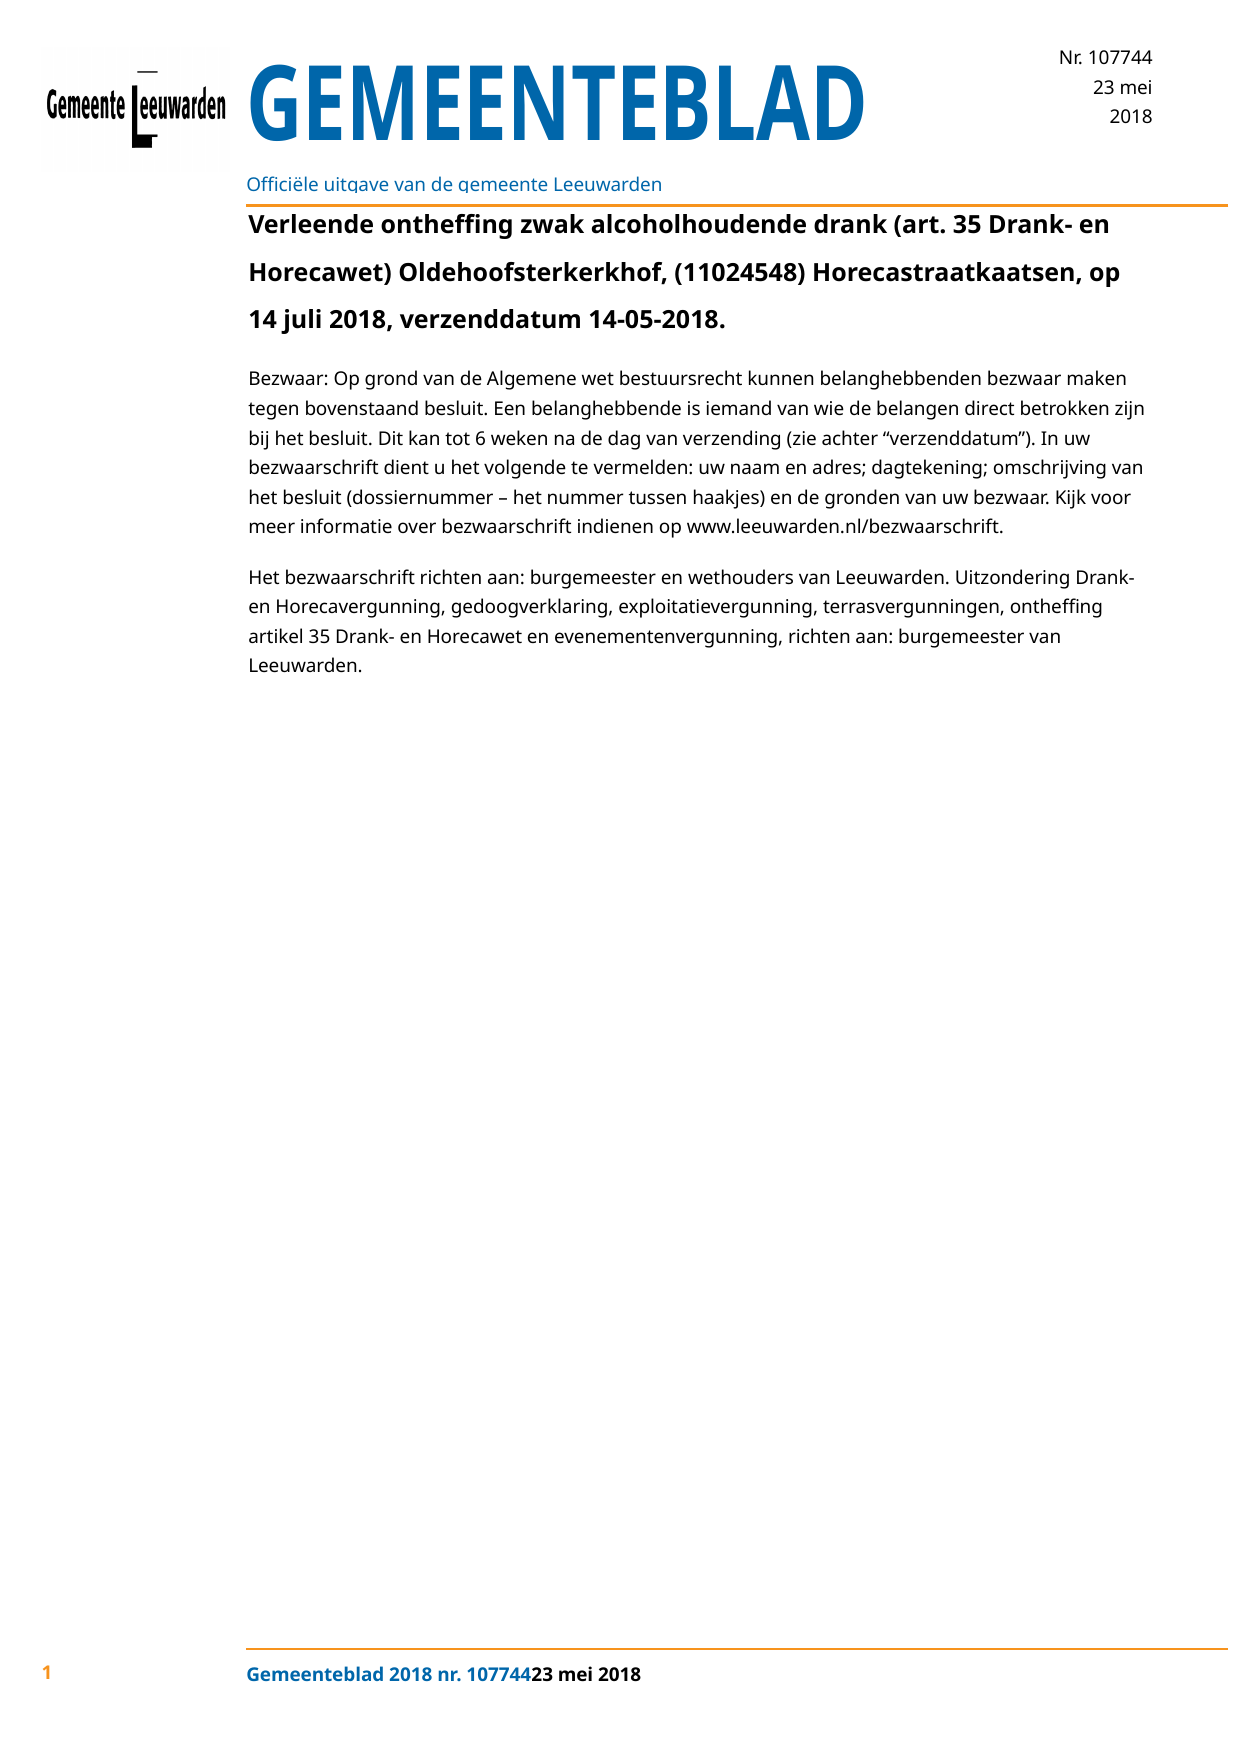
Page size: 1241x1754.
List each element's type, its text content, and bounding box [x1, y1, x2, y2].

picture [41, 47, 231, 172]
text Het bezwaarschrift richten aan: burgemeester en wethouders van Leeuwarden. Uitzondering Drank- en Horecavergunning, gedoogverklaring, exploitatievergunning, terrasvergunningen, ontheffing artikel 35 Drank- en Horecawet en evenementenvergunning, richten aan: burgemeester van Leeuwarden. [248, 564, 1152, 678]
text Verleende ontheffing zwak alcoholhoudende drank (art. 35 Drank- en Horecawet) Oldehoofsterkerkhof, (11024548) Horecastraatkaatsen, op 14 juli 2018, verzenddatum 14-05-2018. [248, 207, 1152, 336]
text Bezwaar: Op grond van de Algemene wet bestuursrecht kunnen belanghebbenden bezwaar maken tegen bovenstaand besluit. Een belanghebbende is iemand van wie de belangen direct betrokken zijn bij het besluit. Dit kan tot 6 weken na de dag van verzending (zie achter “verzenddatum”). In uw bezwaarschrift dient u het volgende te vermelden: uw naam en adres; dagtekening; omschrijving van het besluit (dossiernummer – het nummer tussen haakjes) en de gronden van uw bezwaar. Kijk voor meer informatie over bezwaarschrift indienen op www.leeuwarden.nl/bezwaarschrift. [248, 366, 1152, 539]
